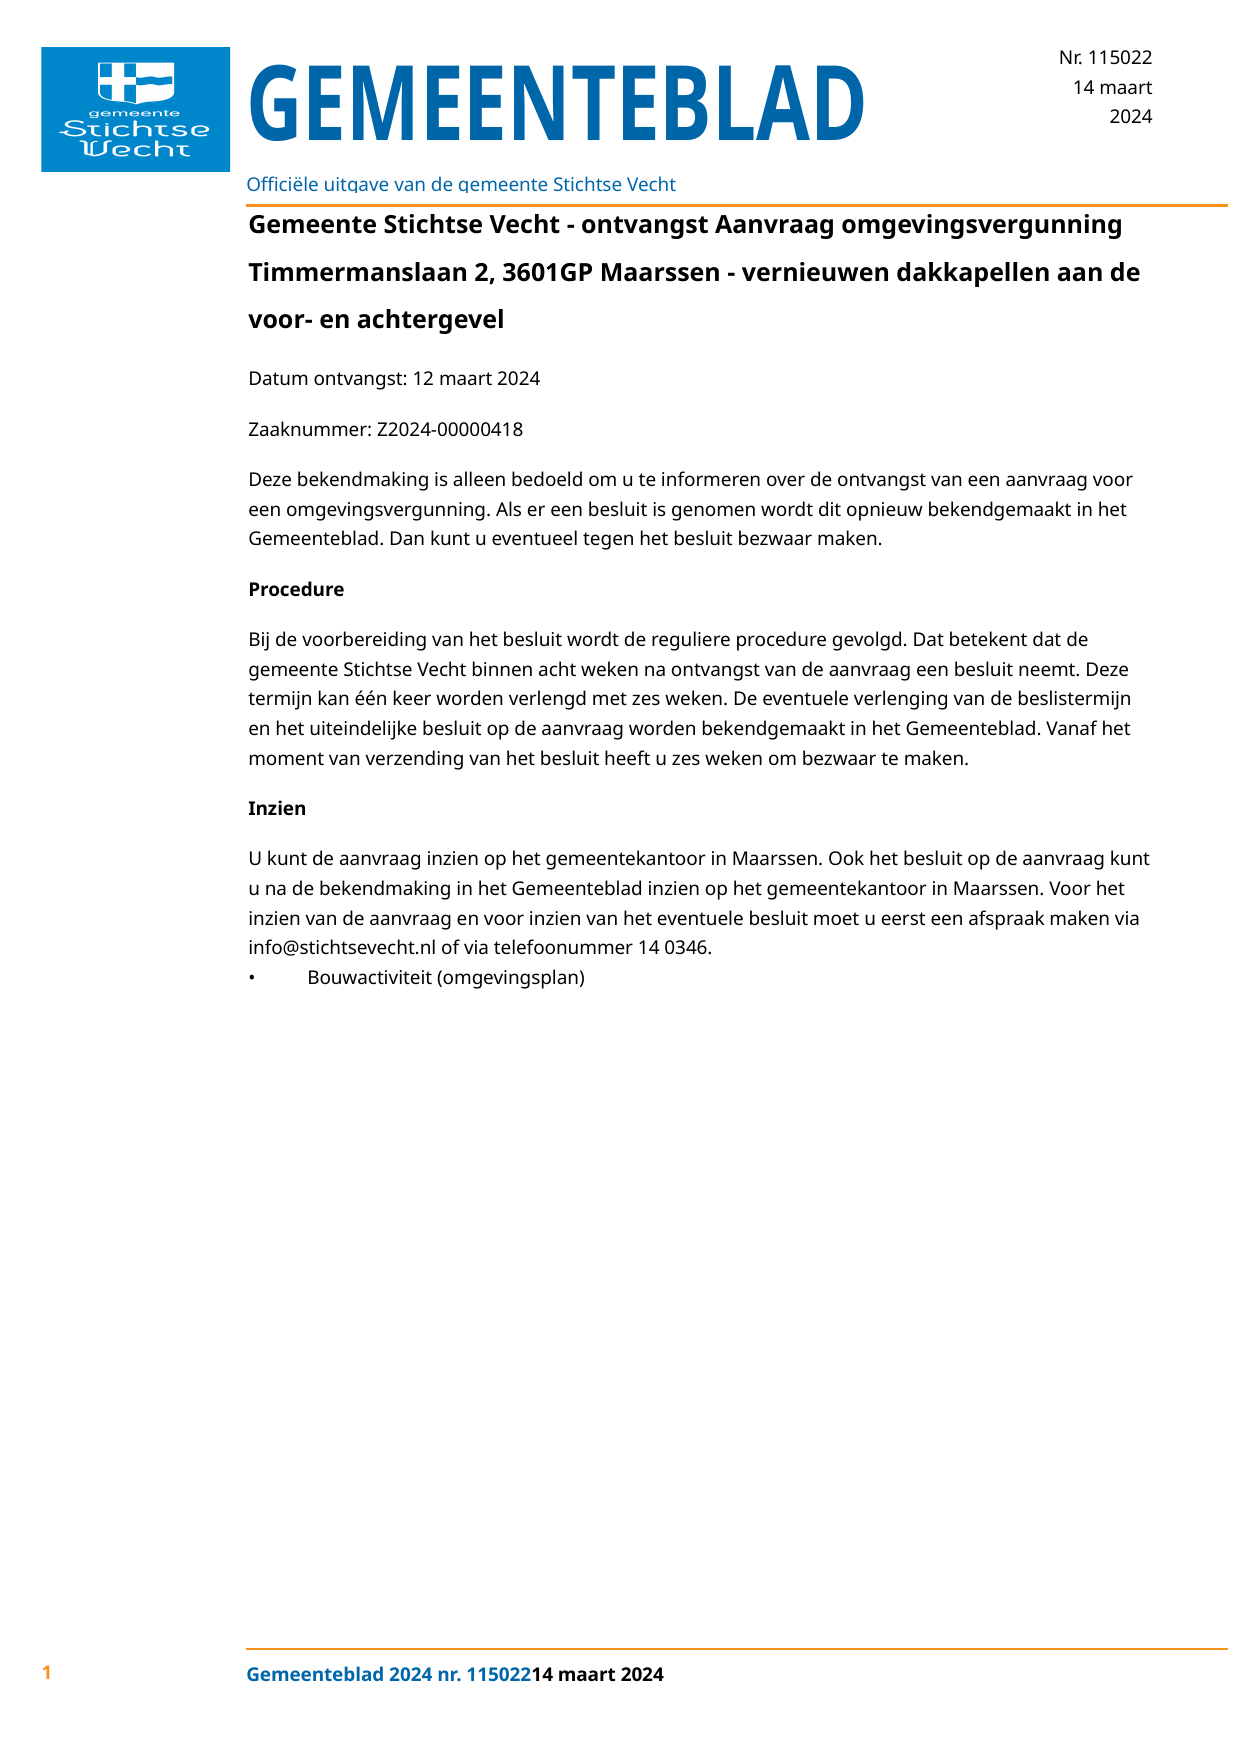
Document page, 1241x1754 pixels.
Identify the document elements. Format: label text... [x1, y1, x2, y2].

text Bij de voorbereiding van het besluit wordt de reguliere procedure gevolgd. Dat betekent dat de gemeente Stichtse Vecht binnen acht weken na ontvangst van de aanvraag een besluit neemt. Deze termijn kan één keer worden verlengd met zes weken. De eventuele verlenging van de beslistermijn en het uiteindelijke besluit op de aanvraag worden bekendgemaakt in het Gemeenteblad. Vanaf het moment van verzending van het besluit heeft u zes weken om bezwaar te maken. [248, 626, 1152, 770]
text Gemeente Stichtse Vecht - ontvangst Aanvraag omgevingsvergunning Timmermanslaan 2, 3601GP Maarssen - vernieuwen dakkapellen aan de voor- en achtergevel [248, 207, 1152, 336]
text Deze bekendmaking is alleen bedoeld om u te informeren over de ontvangst van een aanvraag voor een omgevingsvergunning. Als er een besluit is genomen wordt dit opnieuw bekendgemaakt in het Gemeenteblad. Dan kunt u eventueel tegen het besluit bezwaar maken. [248, 466, 1152, 551]
text U kunt de aanvraag inzien op het gemeentekantoor in Maarssen. Ook het besluit op de aanvraag kunt u na de bekendmaking in het Gemeenteblad inzien op het gemeentekantoor in Maarssen. Voor het inzien van de aanvraag en voor inzien van het eventuele besluit moet u eerst een afspraak maken via info@stichtsevecht.nl of via telefoonummer 14 0346. [248, 846, 1152, 960]
text Inzien [248, 795, 1152, 821]
text Procedure [248, 576, 1152, 602]
text Zaaknummer: Z2024-00000418 [248, 416, 1152, 442]
picture [137, 63, 174, 103]
picture [99, 63, 135, 101]
text Datum ontvangst: 12 maart 2024 [248, 366, 1152, 391]
list Bouwactiviteit (omgevingsplan) [248, 964, 1152, 989]
